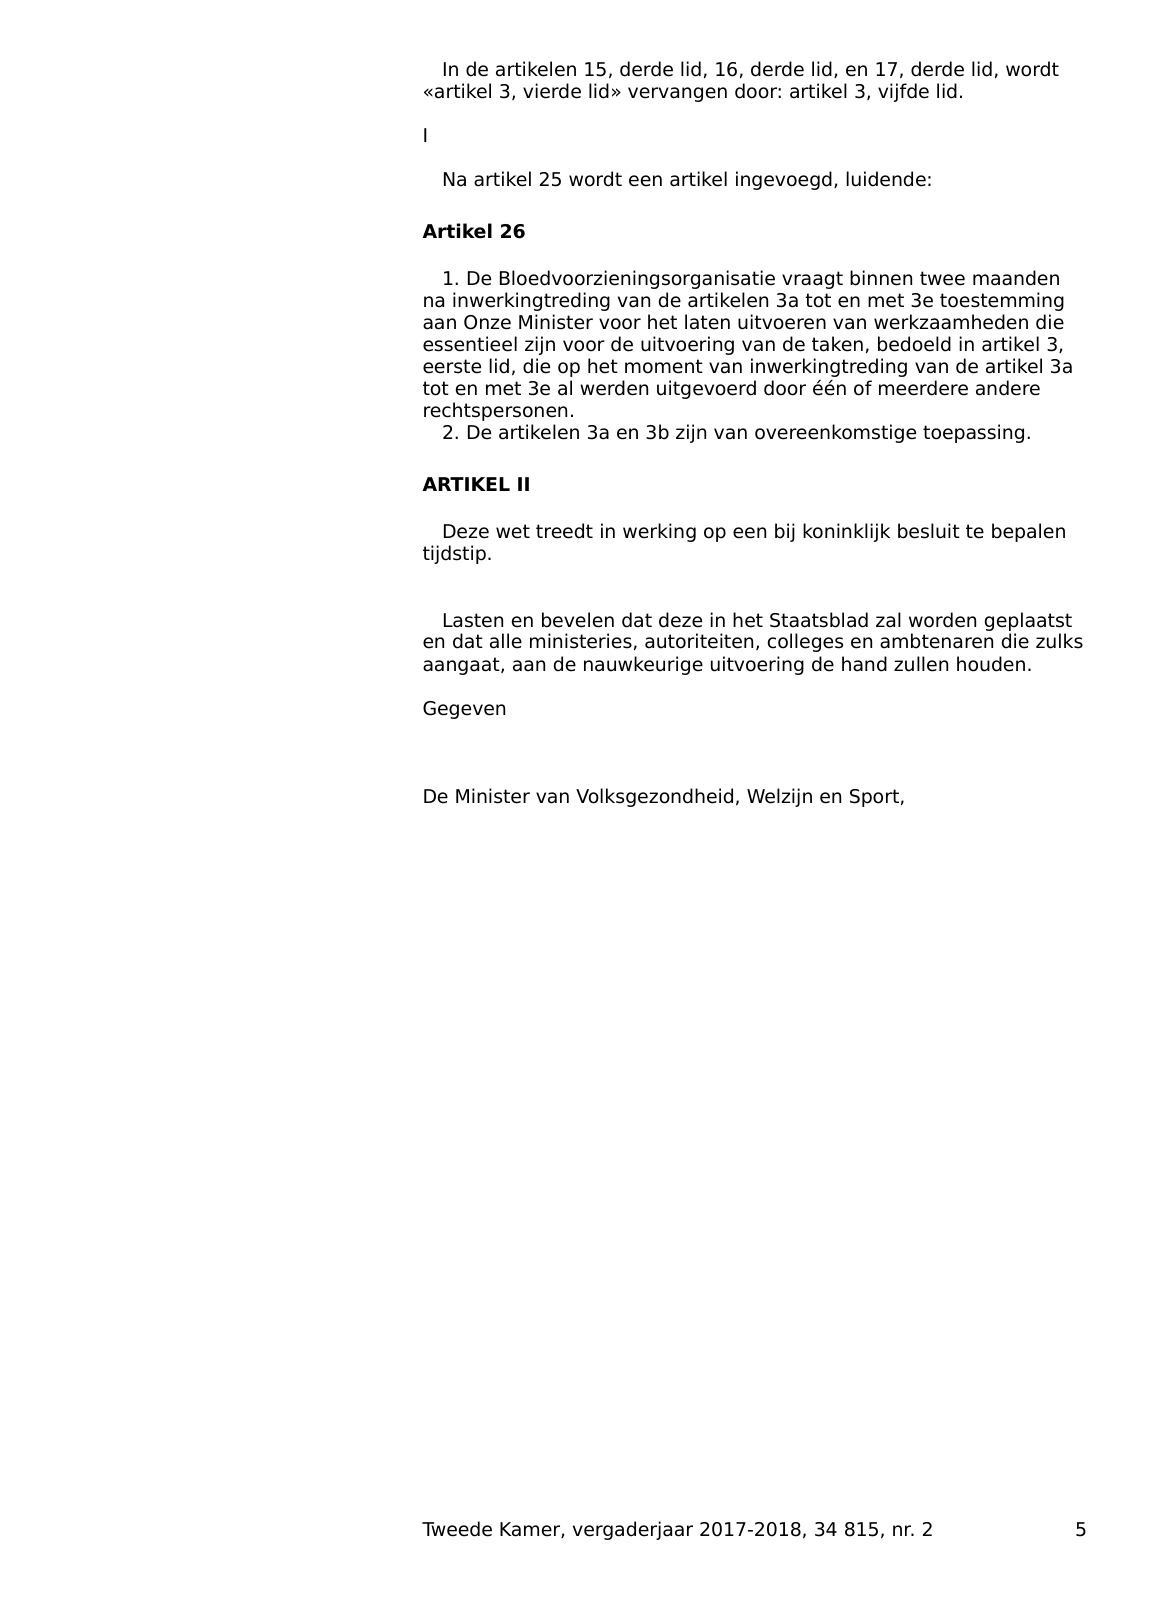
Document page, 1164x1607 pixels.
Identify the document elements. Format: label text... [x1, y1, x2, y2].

text 2. De artikelen 3a en 3b zijn van overeenkomstige toepassing. [422, 422, 1087, 444]
text I [422, 125, 1087, 147]
text 1. De Bloedvoorzieningsorganisatie vraagt binnen twee maanden na inwerkingtreding van de artikelen 3a tot en met 3e toestemming aan Onze Minister voor het laten uitvoeren van werkzaamheden die essentieel zijn voor de uitvoering van de taken, bedoeld in artikel 3, eerste lid, die op het moment van inwerkingtreding van de artikel 3a tot en met 3e al werden uitgevoerd door één of meerdere andere rechtspersonen. [422, 268, 1087, 422]
text Deze wet treedt in werking op een bij koninklijk besluit te bepalen tijdstip. [422, 521, 1087, 565]
subtitle Artikel 26 [422, 221, 1087, 243]
text In de artikelen 15, derde lid, 16, derde lid, en 17, derde lid, wordt «artikel 3, vierde lid» vervangen door: artikel 3, vijfde lid. [422, 59, 1087, 103]
text De Minister van Volksgezondheid, Welzijn en Sport, [422, 786, 1087, 808]
text Gegeven [422, 698, 1087, 719]
subtitle ARTIKEL II [422, 474, 1087, 496]
text Na artikel 25 wordt een artikel ingevoegd, luidende: [422, 169, 1087, 191]
text Lasten en bevelen dat deze in het Staatsblad zal worden geplaatst en dat alle ministeries, autoriteiten, colleges en ambtenaren die zulks aangaat, aan de nauwkeurige uitvoering de hand zullen houden. [422, 609, 1087, 675]
